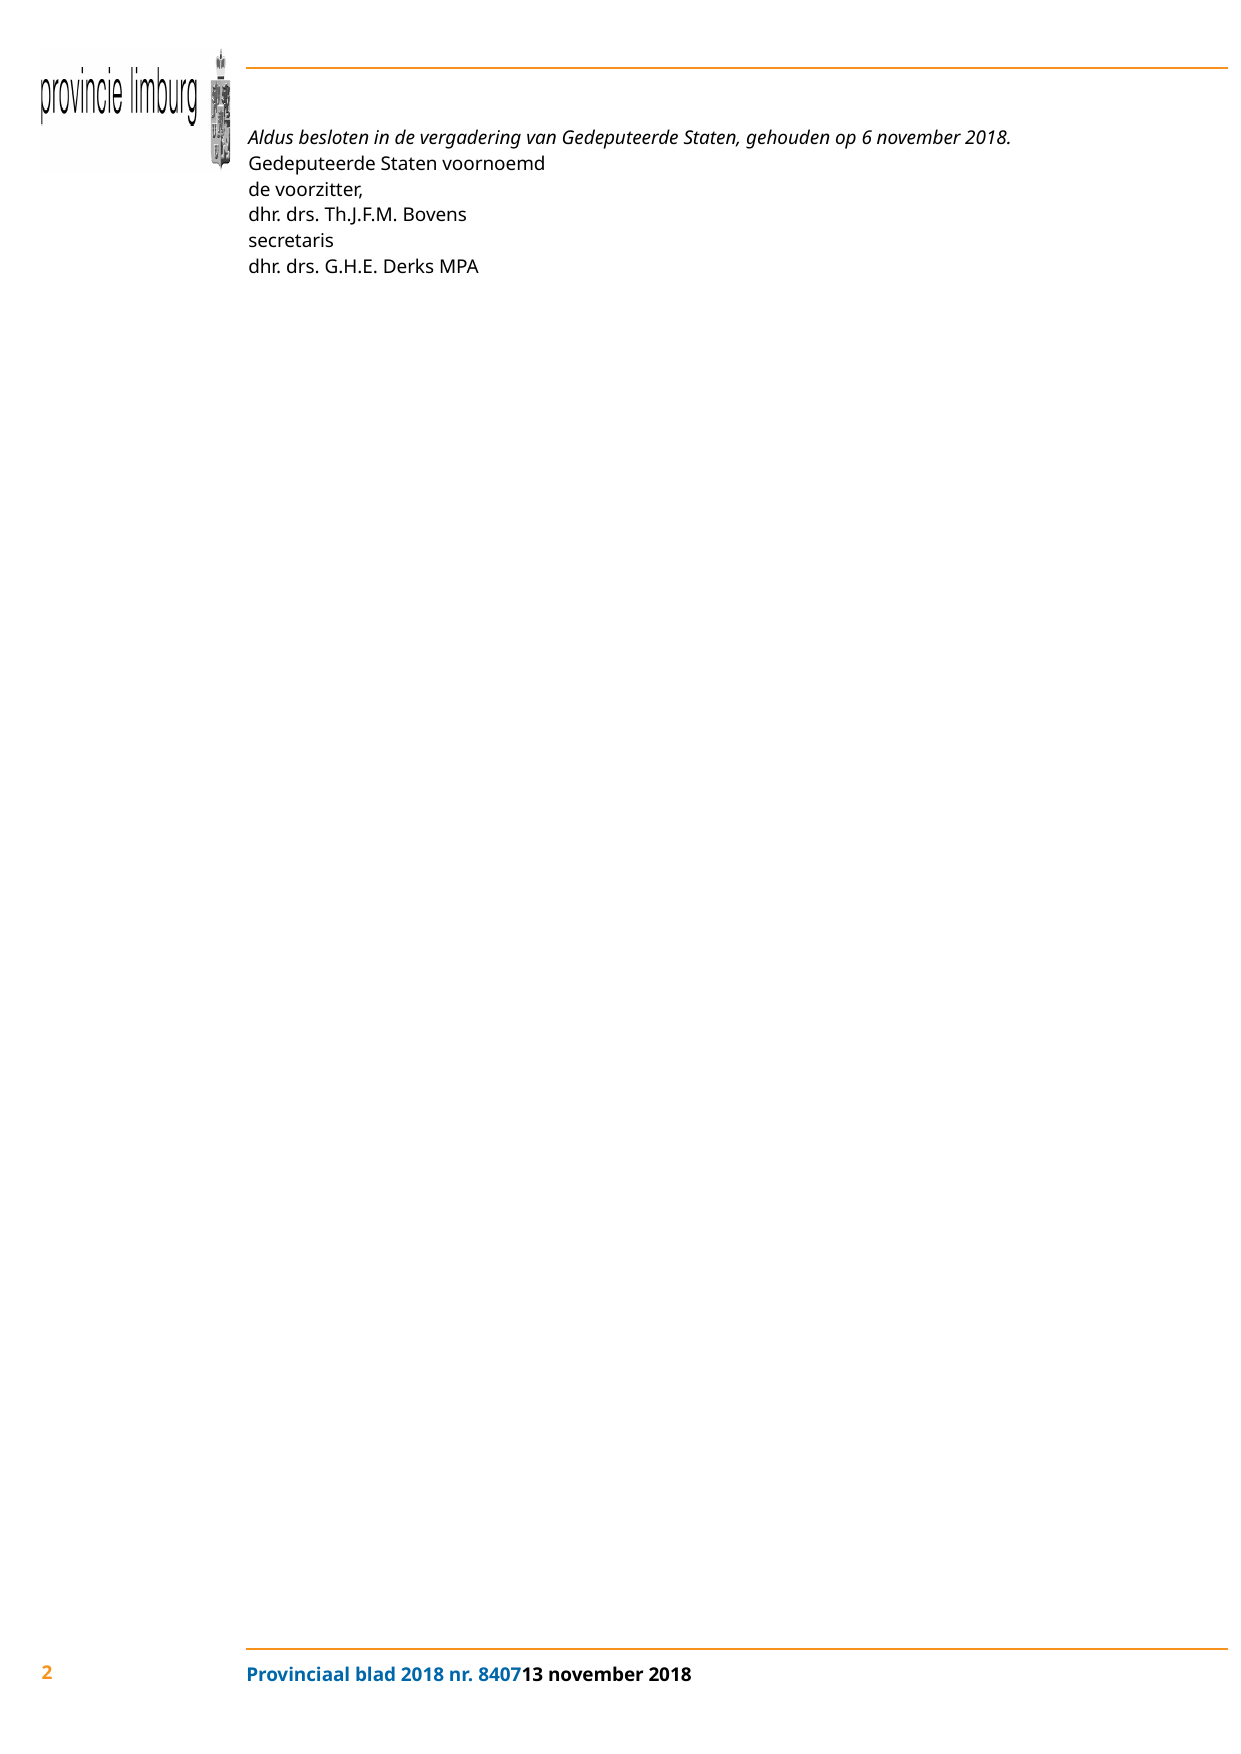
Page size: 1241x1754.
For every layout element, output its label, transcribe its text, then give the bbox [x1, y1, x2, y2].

text dhr. drs. G.H.E. Derks MPA [248, 253, 1152, 279]
text de voorzitter, [248, 176, 1152, 202]
text Gedeputeerde Staten voornoemd [248, 150, 1152, 176]
text dhr. drs. Th.J.F.M. Bovens [248, 202, 1152, 227]
text Aldus besloten in de vergadering van Gedeputeerde Staten, gehouden op 6 november 2018. [248, 124, 1152, 150]
picture [41, 47, 231, 172]
text secretaris [248, 227, 1152, 253]
